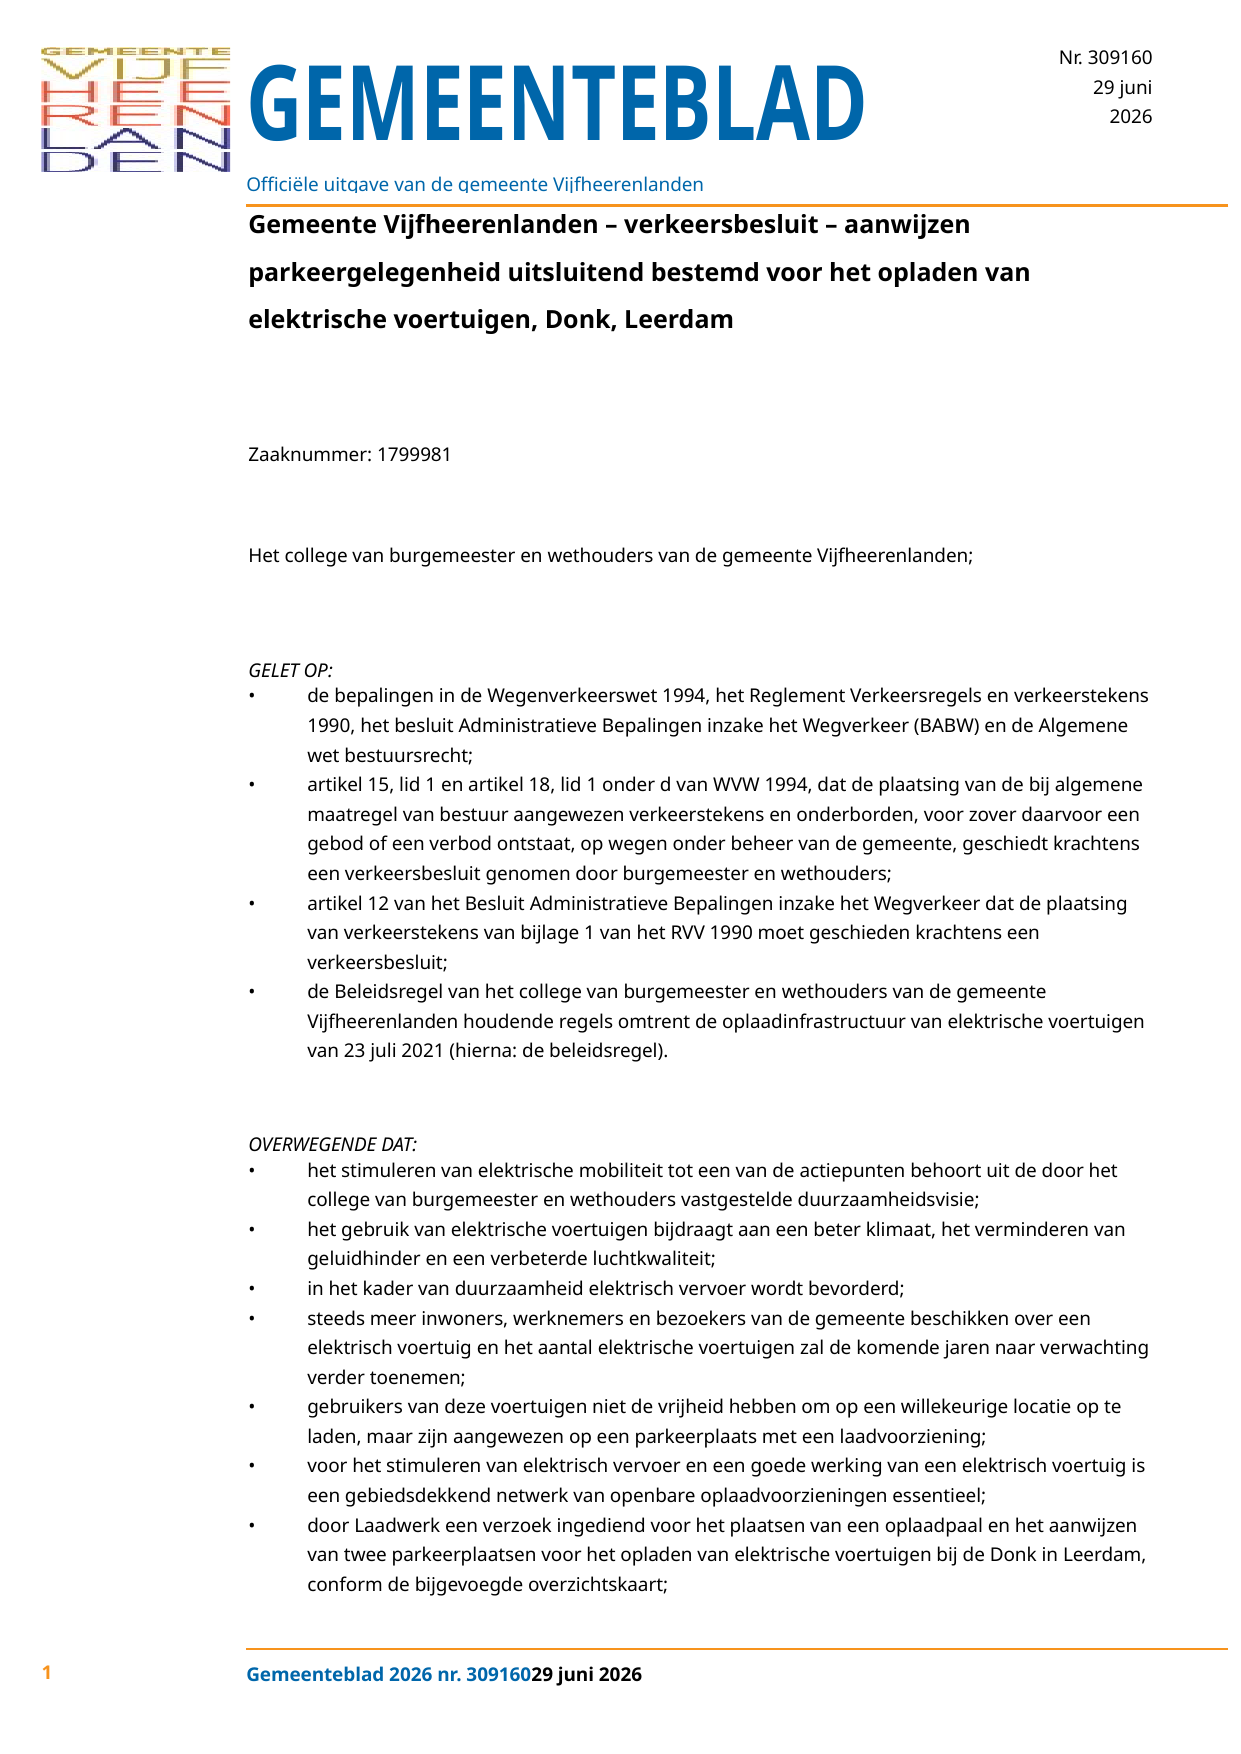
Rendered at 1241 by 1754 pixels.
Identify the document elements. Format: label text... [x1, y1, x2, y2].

list steeds meer inwoners, werknemers en bezoekers van de gemeente beschikken over een elektrisch voertuig en het aantal elektrische voertuigen zal de komende jaren naar verwachting verder toenemen; [248, 1305, 1152, 1390]
list voor het stimuleren van elektrisch vervoer en een goede werking van een elektrisch voertuig is een gebiedsdekkend netwerk van openbare oplaadvoorzieningen essentieel; [248, 1453, 1152, 1508]
text Gemeente Vijfheerenlanden – verkeersbesluit – aanwijzen parkeergelegenheid uitsluitend bestemd voor het opladen van elektrische voertuigen, Donk, Leerdam [248, 207, 1152, 336]
list de Beleidsregel van het college van burgemeester en wethouders van de gemeente Vijfheerenlanden houdende regels omtrent de oplaadinfrastructuur van elektrische voertuigen van 23 juli 2021 (hierna: de beleidsregel). [248, 978, 1152, 1063]
text OVERWEGENDE DAT: [248, 1131, 1152, 1157]
list in het kader van duurzaamheid elektrisch vervoer wordt bevorderd; [248, 1275, 1152, 1301]
text Het college van burgemeester en wethouders van de gemeente Vijfheerenlanden; [248, 542, 1152, 568]
picture [41, 47, 231, 172]
list het gebruik van elektrische voertuigen bijdraagt aan een beter klimaat, het verminderen van geluidhinder en een verbeterde luchtkwaliteit; [248, 1216, 1152, 1271]
list het stimuleren van elektrische mobiliteit tot een van de actiepunten behoort uit de door het college van burgemeester en wethouders vastgestelde duurzaamheidsvisie; [248, 1157, 1152, 1212]
list artikel 12 van het Besluit Administratieve Bepalingen inzake het Wegverkeer dat de plaatsing van verkeerstekens van bijlage 1 van het RVV 1990 moet geschieden krachtens een verkeersbesluit; [248, 890, 1152, 974]
list gebruikers van deze voertuigen niet de vrijheid hebben om op een willekeurige locatie op te laden, maar zijn aangewezen op een parkeerplaats met een laadvoorziening; [248, 1393, 1152, 1449]
list de bepalingen in de Wegenverkeerswet 1994, het Reglement Verkeersregels en verkeerstekens 1990, het besluit Administratieve Bepalingen inzake het Wegverkeer (BABW) en de Algemene wet bestuursrecht; [248, 683, 1152, 767]
text GELET OP: [248, 657, 1152, 683]
text Zaaknummer: 1799981 [248, 442, 1152, 467]
list door Laadwerk een verzoek ingediend voor het plaatsen van een oplaadpaal en het aanwijzen van twee parkeerplaatsen voor het opladen van elektrische voertuigen bij de Donk in Leerdam, conform de bijgevoegde overzichtskaart; [248, 1512, 1152, 1597]
list artikel 15, lid 1 en artikel 18, lid 1 onder d van WVW 1994, dat de plaatsing van de bij algemene maatregel van bestuur aangewezen verkeerstekens en onderborden, voor zover daarvoor een gebod of een verbod ontstaat, op wegen onder beheer van de gemeente, geschiedt krachtens een verkeersbesluit genomen door burgemeester en wethouders; [248, 771, 1152, 886]
